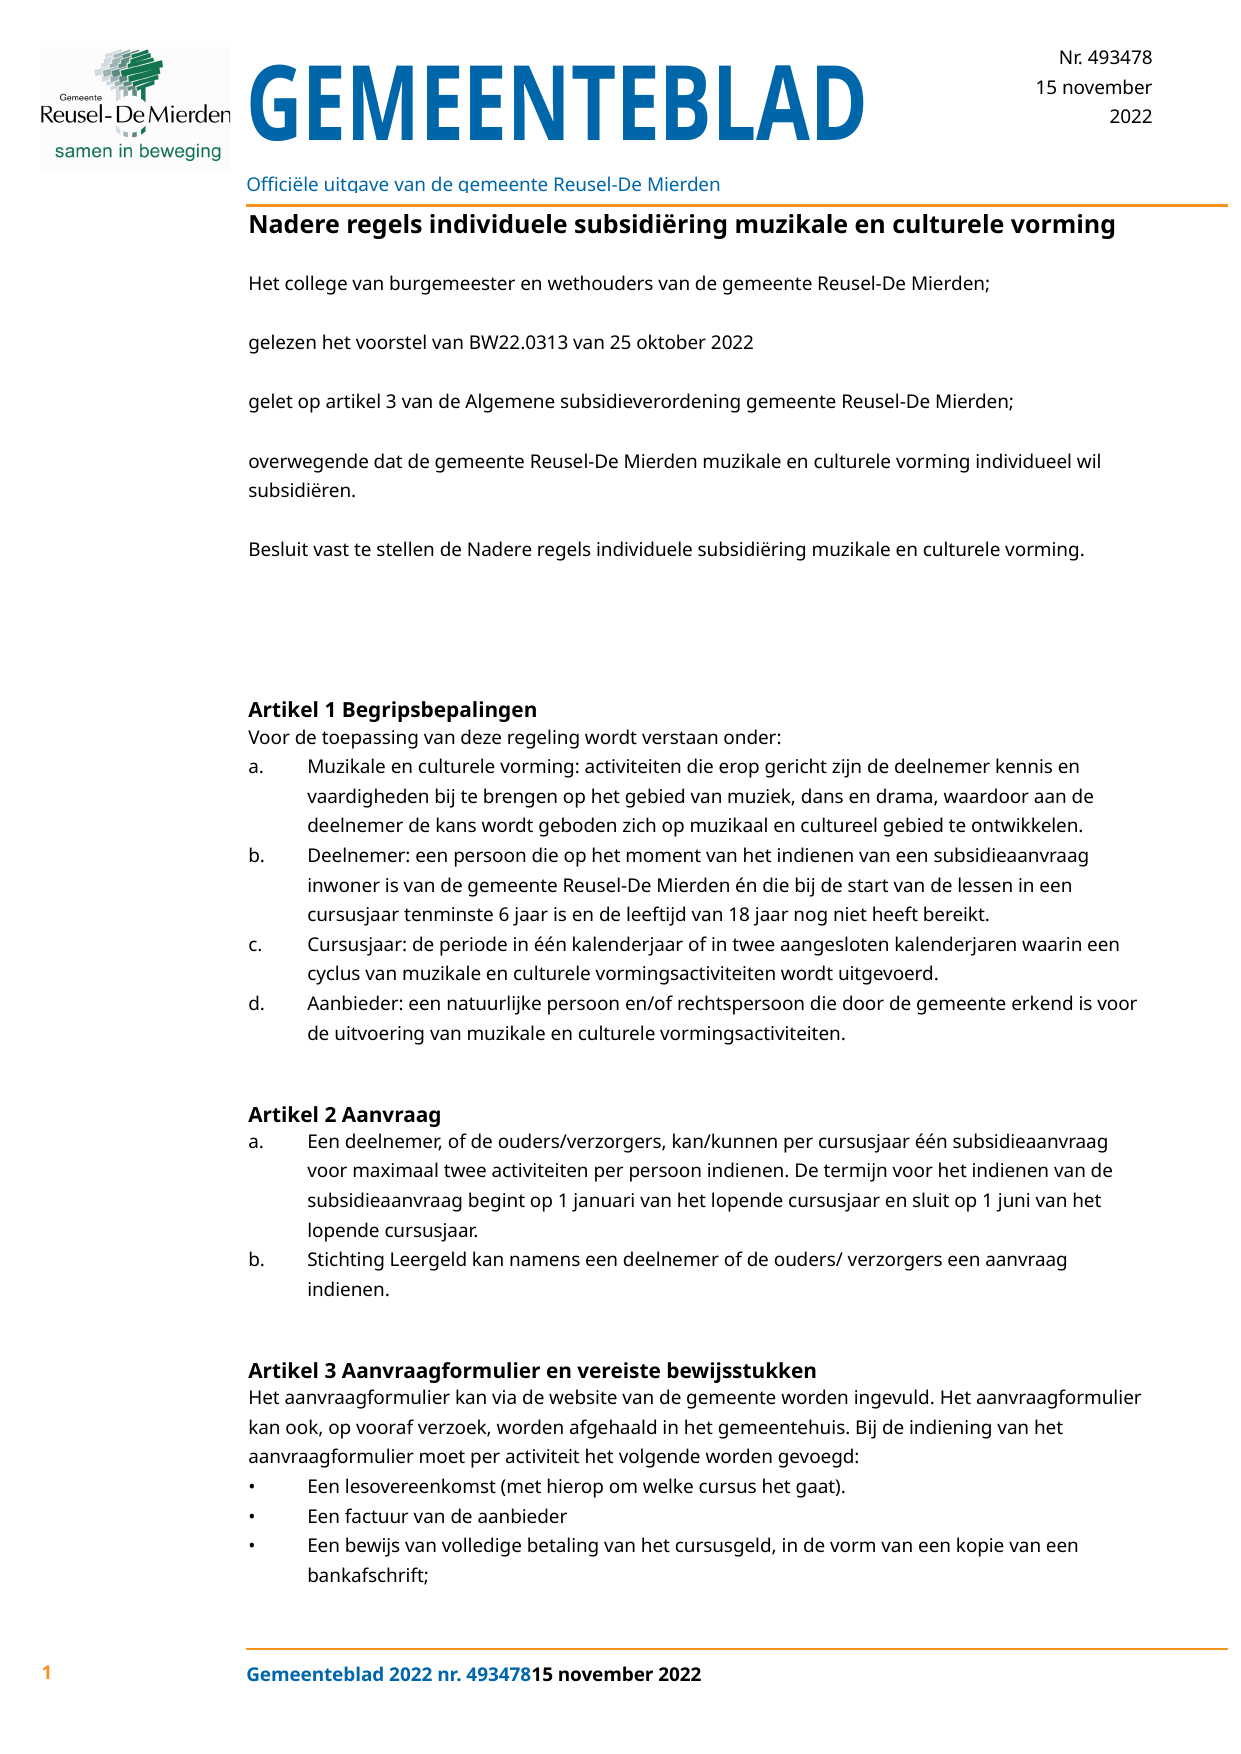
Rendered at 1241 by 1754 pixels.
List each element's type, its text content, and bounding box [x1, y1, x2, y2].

list Deelnemer: een persoon die op het moment van het indienen van een subsidieaanvraag inwoner is van de gemeente Reusel-De Mierden én die bij de start van de lessen in een cursusjaar tenminste 6 jaar is en de leeftijd van 18 jaar nog niet heeft bereikt. [248, 842, 1152, 927]
text subsidiëren. [248, 477, 1152, 503]
picture [41, 47, 231, 172]
list Cursusjaar: de periode in één kalenderjaar of in twee aangesloten kalenderjaren waarin een cyclus van muzikale en culturele vormingsactiviteiten wordt uitgevoerd. [248, 931, 1152, 986]
text Besluit vast te stellen de Nadere regels individuele subsidiëring muzikale en culturele vorming. [248, 537, 1152, 562]
text Artikel 3 Aanvraagformulier en vereiste bewijsstukken [248, 1356, 1152, 1384]
list Muzikale en culturele vorming: activiteiten die erop gericht zijn de deelnemer kennis en vaardigheden bij te brengen op het gebied van muziek, dans en drama, waardoor aan de deelnemer de kans wordt geboden zich op muzikaal en cultureel gebied te ontwikkelen. [248, 753, 1152, 838]
text Artikel 1 Begripsbepalingen [248, 695, 1152, 724]
text overwegende dat de gemeente Reusel-De Mierden muzikale en culturele vorming individueel wil [248, 448, 1152, 473]
list Een lesovereenkomst (met hierop om welke cursus het gaat). [248, 1473, 1152, 1499]
list Een factuur van de aanbieder [248, 1503, 1152, 1528]
text gelet op artikel 3 van de Algemene subsidieverordening gemeente Reusel-De Mierden; [248, 389, 1152, 414]
list Een deelnemer, of de ouders/verzorgers, kan/kunnen per cursusjaar één subsidieaanvraag voor maximaal twee activiteiten per persoon indienen. De termijn voor het indienen van de subsidieaanvraag begint op 1 januari van het lopende cursusjaar en sluit op 1 juni van het lopende cursusjaar. [248, 1128, 1152, 1243]
text Artikel 2 Aanvraag [248, 1100, 1152, 1128]
text Nadere regels individuele subsidiëring muzikale en culturele vorming [248, 207, 1152, 241]
list Stichting Leergeld kan namens een deelnemer of de ouders/ verzorgers een aanvraag indienen. [248, 1246, 1152, 1302]
list Aanbieder: een natuurlijke persoon en/of rechtspersoon die door de gemeente erkend is voor de uitvoering van muzikale en culturele vormingsactiviteiten. [248, 990, 1152, 1045]
text Voor de toepassing van deze regeling wordt verstaan onder: [248, 724, 1152, 749]
text Het aanvraagformulier kan via de website van de gemeente worden ingevuld. Het aanvraagformulier kan ook, op vooraf verzoek, worden afgehaald in het gemeentehuis. Bij de indiening van het aanvraagformulier moet per activiteit het volgende worden gevoegd: [248, 1384, 1152, 1469]
text gelezen het voorstel van BW22.0313 van 25 oktober 2022 [248, 329, 1152, 355]
list Een bewijs van volledige betaling van het cursusgeld, in de vorm van een kopie van een bankafschrift; [248, 1532, 1152, 1588]
text Het college van burgemeester en wethouders van de gemeente Reusel-De Mierden; [248, 270, 1152, 296]
